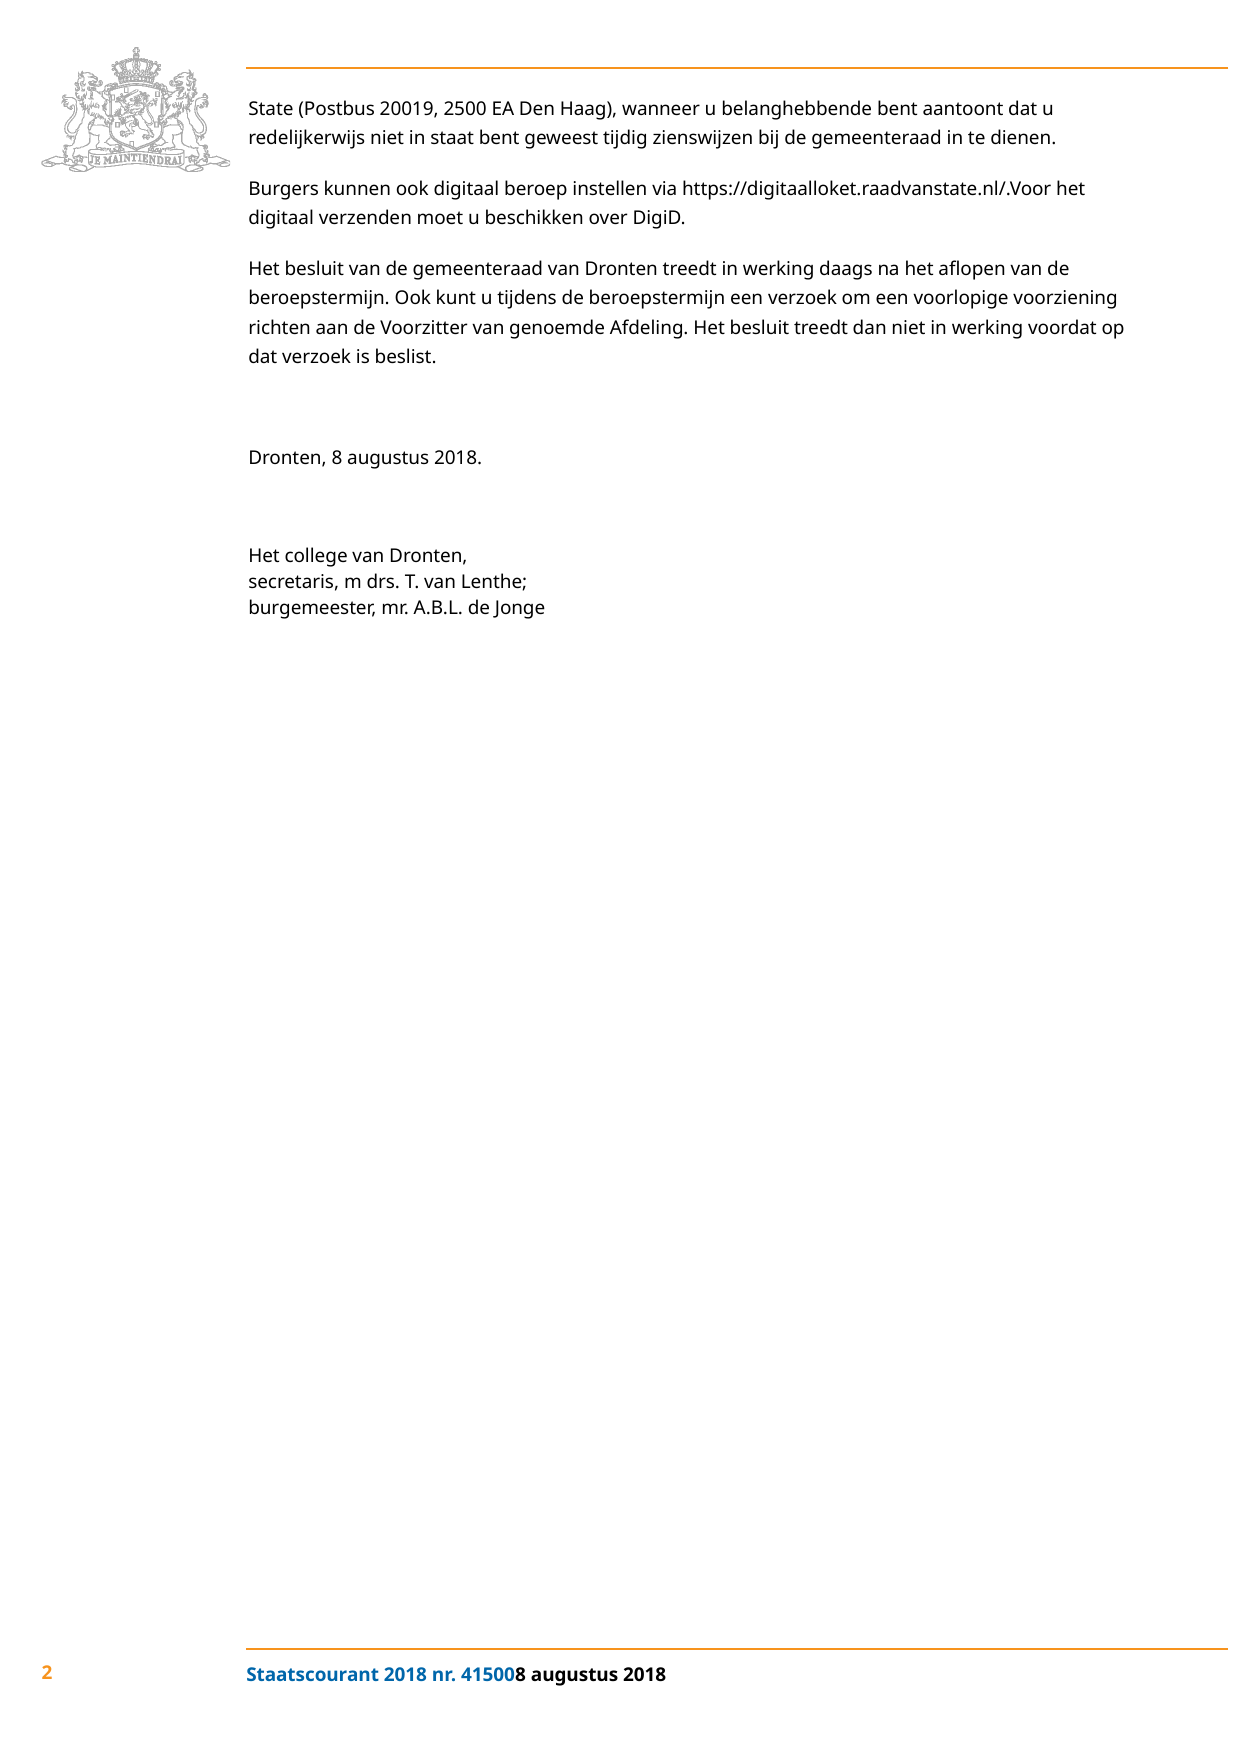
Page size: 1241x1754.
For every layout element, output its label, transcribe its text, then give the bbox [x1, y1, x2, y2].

picture [41, 47, 231, 172]
text Het besluit van de gemeenteraad van Dronten treedt in werking daags na het aflopen van de beroepstermijn. Ook kunt u tijdens de beroepstermijn een verzoek om een voorlopige voorziening richten aan de Voorzitter van genoemde Afdeling. Het besluit treedt dan niet in werking voordat op dat verzoek is beslist. [248, 255, 1152, 369]
text Het college van Dronten, [248, 543, 1152, 568]
text secretaris, m drs. T. van Lenthe; [248, 568, 1152, 594]
text State (Postbus 20019, 2500 EA Den Haag), wanneer u belanghebbende bent aantoont dat u redelijkerwijs niet in staat bent geweest tijdig zienswijzen bij de gemeenteraad in te dienen. [248, 95, 1152, 150]
text Burgers kunnen ook digitaal beroep instellen via https://digitaalloket.raadvanstate.nl/.Voor het digitaal verzenden moet u beschikken over DigiD. [248, 175, 1152, 230]
text burgemeester, mr. A.B.L. de Jonge [248, 594, 1152, 620]
text Dronten, 8 augustus 2018. [248, 444, 1152, 470]
